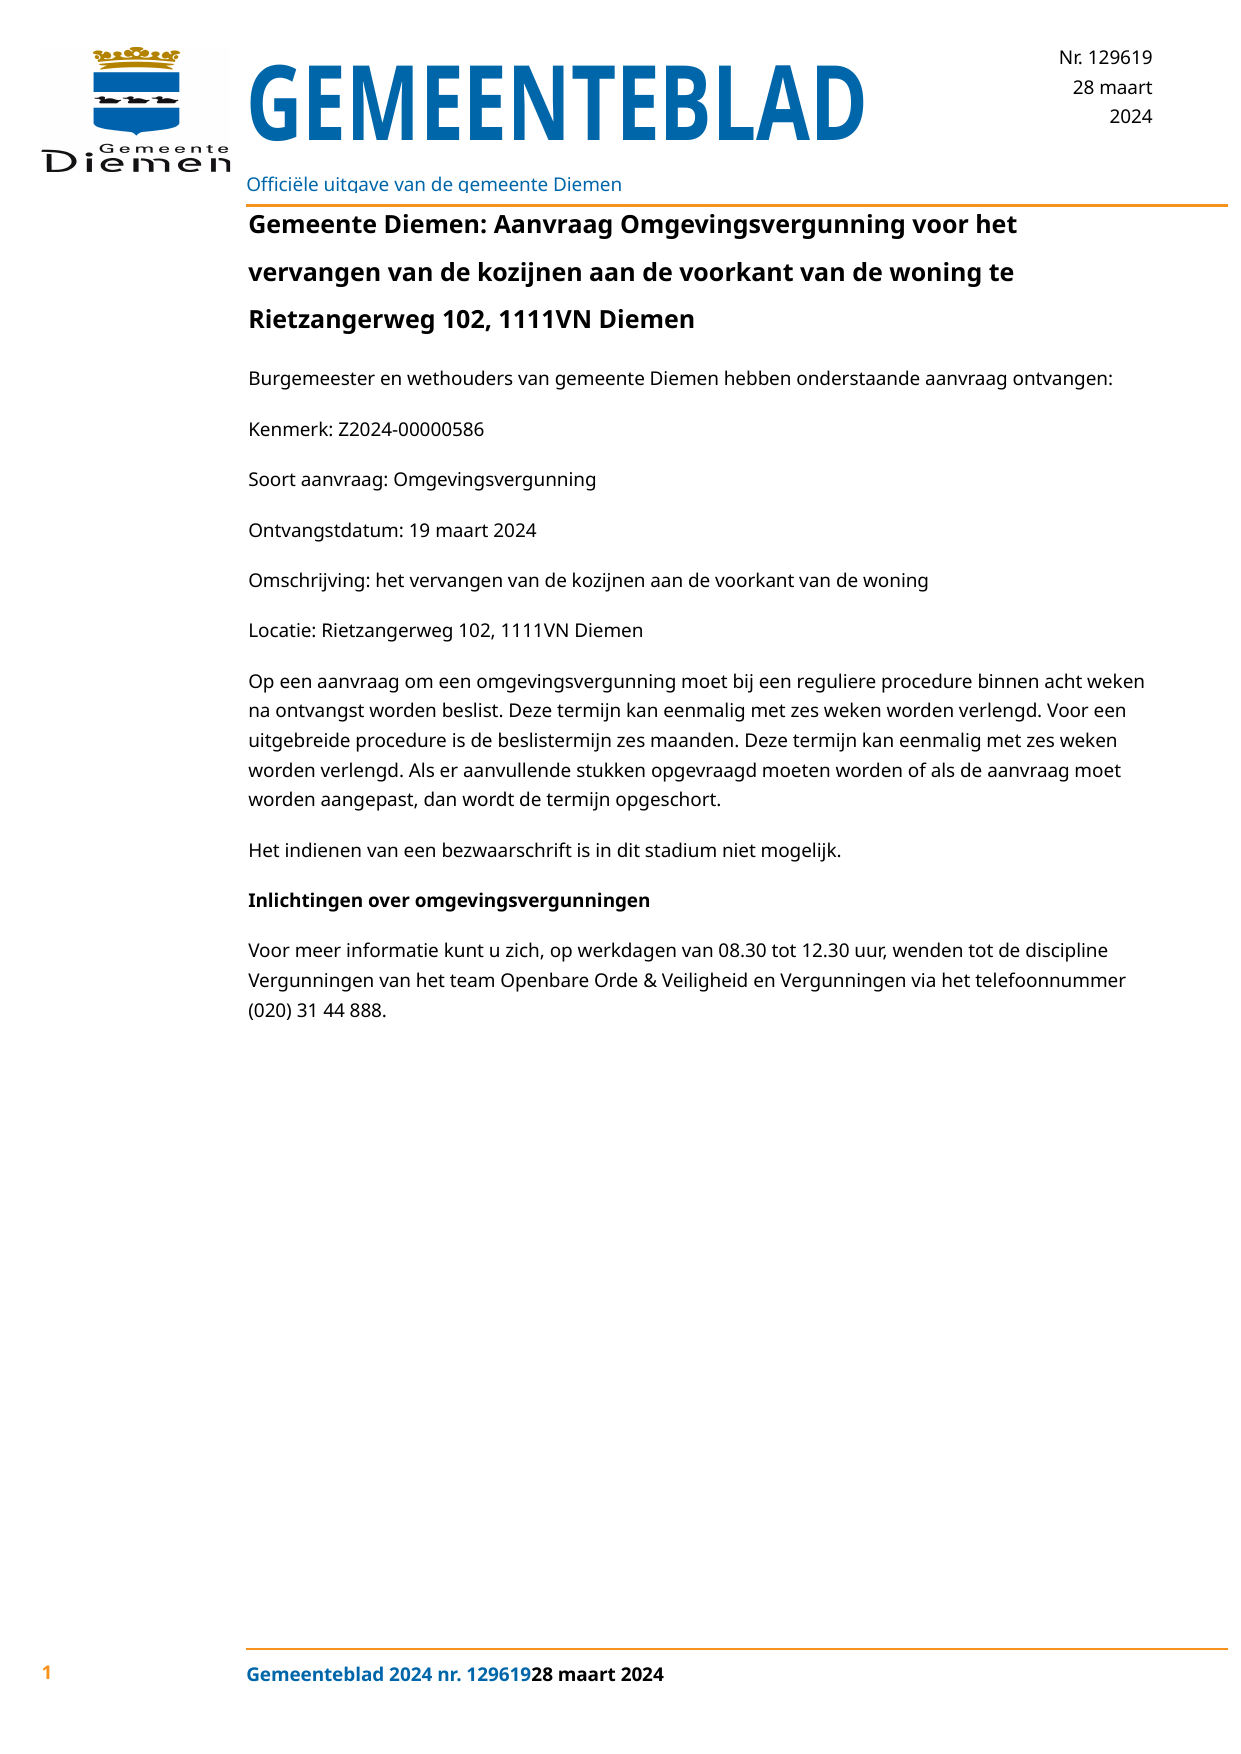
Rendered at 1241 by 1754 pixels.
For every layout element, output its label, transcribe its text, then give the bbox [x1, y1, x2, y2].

picture [41, 47, 231, 172]
text Omschrijving: het vervangen van de kozijnen aan de voorkant van de woning [248, 567, 1152, 593]
text Op een aanvraag om een omgevingsvergunning moet bij een reguliere procedure binnen acht weken na ontvangst worden beslist. Deze termijn kan eenmalig met zes weken worden verlengd. Voor een uitgebreide procedure is de beslistermijn zes maanden. Deze termijn kan eenmalig met zes weken worden verlengd. Als er aanvullende stukken opgevraagd moeten worden of als de aanvraag moet worden aangepast, dan wordt de termijn opgeschort. [248, 668, 1152, 812]
text Voor meer informatie kunt u zich, op werkdagen van 08.30 tot 12.30 uur, wenden tot de discipline Vergunningen van het team Openbare Orde & Veiligheid en Vergunningen via het telefoonnummer (020) 31 44 888. [248, 938, 1152, 1022]
text Ontvangstdatum: 19 maart 2024 [248, 517, 1152, 542]
text Locatie: Rietzangerweg 102, 1111VN Diemen [248, 618, 1152, 643]
text Soort aanvraag: Omgevingsvergunning [248, 466, 1152, 492]
text Kenmerk: Z2024-00000586 [248, 416, 1152, 442]
text Inlichtingen over omgevingsvergunningen [248, 887, 1152, 913]
text Burgemeester en wethouders van gemeente Diemen hebben onderstaande aanvraag ontvangen: [248, 366, 1152, 391]
text Het indienen van een bezwaarschrift is in dit stadium niet mogelijk. [248, 837, 1152, 862]
text Gemeente Diemen: Aanvraag Omgevingsvergunning voor het vervangen van de kozijnen aan de voorkant van de woning te Rietzangerweg 102, 1111VN Diemen [248, 207, 1152, 336]
